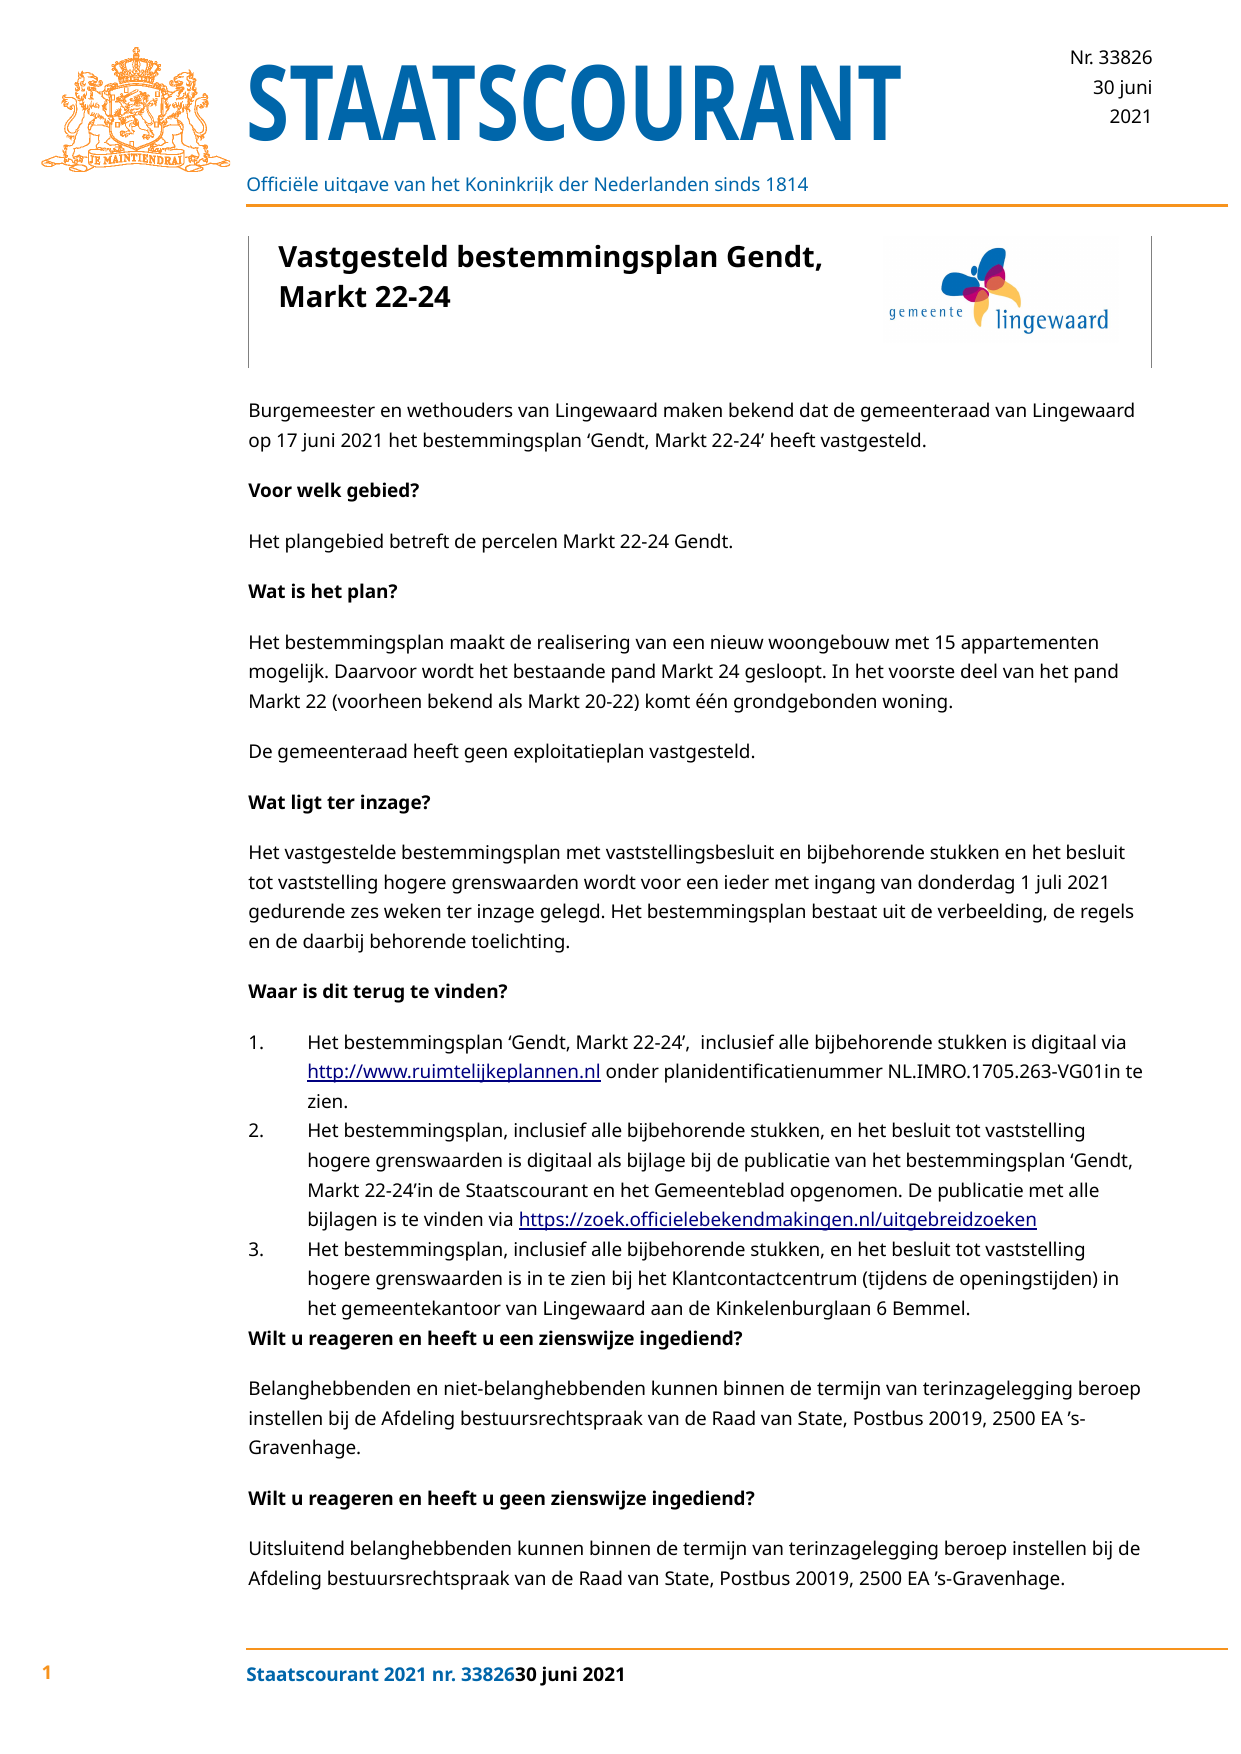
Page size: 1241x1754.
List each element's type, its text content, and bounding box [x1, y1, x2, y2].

text Uitsluitend belanghebbenden kunnen binnen de termijn van terinzagelegging beroep instellen bij de Afdeling bestuursrechtspraak van de Raad van State, Postbus 20019, 2500 EA ’s-Gravenhage. [248, 1535, 1152, 1591]
text Het plangebied betreft de percelen Markt 22-24 Gendt. [248, 528, 1152, 554]
text Wat is het plan? [248, 578, 1152, 604]
text Wilt u reageren en heeft u een zienswijze ingediend? [248, 1325, 1152, 1351]
picture [41, 47, 231, 172]
text Belanghebbenden en niet-belanghebbenden kunnen binnen de termijn van terinzagelegging beroep instellen bij de Afdeling bestuursrechtspraak van de Raad van State, Postbus 20019, 2500 EA ’s-Gravenhage. [248, 1375, 1152, 1460]
text Burgemeester en wethouders van Lingewaard maken bekend dat de gemeenteraad van Lingewaard op 17 juni 2021 het bestemmingsplan ‘Gendt, Markt 22-24’ heeft vastgesteld. [248, 398, 1152, 453]
list Het bestemmingsplan, inclusief alle bijbehorende stukken, en het besluit tot vaststelling hogere grenswaarden is in te zien bij het Klantcontactcentrum (tijdens de openingstijden) in het gemeentekantoor van Lingewaard aan de Kinkelenburglaan 6 Bemmel. [248, 1236, 1152, 1321]
list Het bestemmingsplan ‘Gendt, Markt 22-24’, inclusief alle bijbehorende stukken is digitaal via http://www.ruimtelijkeplannen.nl onder planidentificatienummer NL.IMRO.1705.263-VG01in te zien. [248, 1029, 1152, 1114]
table_header [850, 236, 882, 342]
text Voor welk gebied? [248, 478, 1152, 503]
text Het vastgestelde bestemmingsplan met vaststellingsbesluit en bijbehorende stukken en het besluit tot vaststelling hogere grenswaarden wordt voor een ieder met ingang van donderdag 1 juli 2021 gedurende zes weken ter inzage gelegd. Het bestemmingsplan bestaat uit de verbeelding, de regels en de daarbij behorende toelichting. [248, 839, 1152, 954]
text Wat ligt ter inzage? [248, 789, 1152, 815]
list Het bestemmingsplan, inclusief alle bijbehorende stukken, en het besluit tot vaststelling hogere grenswaarden is digitaal als bijlage bij de publicatie van het bestemmingsplan ‘Gendt, Markt 22-24’in de Staatscourant en het Gemeenteblad opgenomen. De publicatie met alle bijlagen is te vinden via https://zoek.officielebekendmakingen.nl/uitgebreidzoeken [248, 1118, 1152, 1232]
table_header Vastgesteld bestemmingsplan Gendt, Markt 22-24 [249, 236, 850, 368]
text Waar is dit terug te vinden? [248, 978, 1152, 1004]
text Het bestemmingsplan maakt de realisering van een nieuw woongebouw met 15 appartementen mogelijk. Daarvoor wordt het bestaande pand Markt 24 gesloopt. In het voorste deel van het pand Markt 22 (voorheen bekend als Markt 20-22) komt één grondgebonden woning. [248, 629, 1152, 714]
picture [882, 236, 1119, 343]
text Wilt u reageren en heeft u geen zienswijze ingediend? [248, 1485, 1152, 1511]
text De gemeenteraad heeft geen exploitatieplan vastgesteld. [248, 738, 1152, 764]
table_header [1119, 236, 1151, 342]
table_header [850, 343, 1151, 368]
